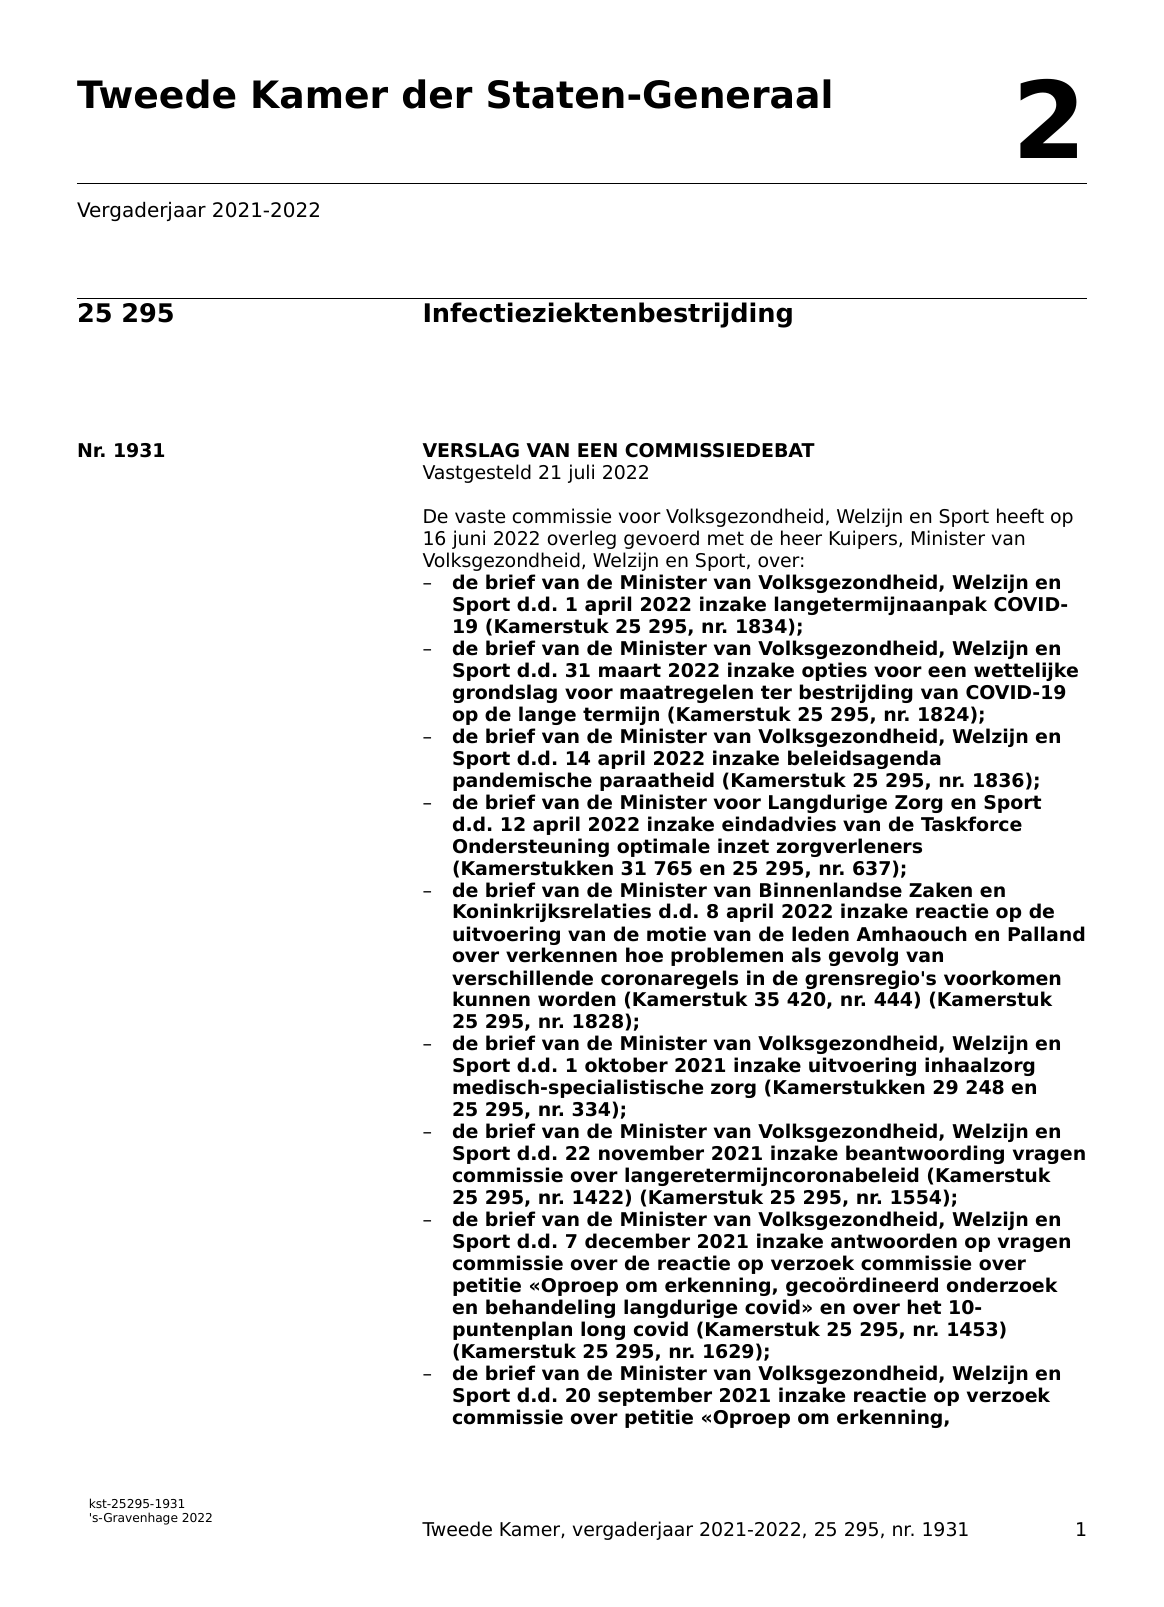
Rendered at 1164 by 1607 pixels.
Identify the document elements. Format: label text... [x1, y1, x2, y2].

text – de brief van de Minister voor Langdurige Zorg en Sport d.d. 12 april 2022 inzake eindadvies van de Taskforce Ondersteuning optimale inzet zorgverleners (Kamerstukken 31 765 en 25 295, nr. 637); [422, 792, 1087, 879]
subtitle Nr. 1931 VERSLAG VAN EEN COMMISSIEDEBAT [77, 440, 1087, 462]
text kst-25295-1931 [88, 1497, 323, 1511]
text Vastgesteld 21 juli 2022 [422, 462, 1087, 484]
text – de brief van de Minister van Volksgezondheid, Welzijn en Sport d.d. 22 november 2021 inzake beantwoording vragen commissie over langeretermijncoronabeleid (Kamerstuk 25 295, nr. 1422) (Kamerstuk 25 295, nr. 1554); [422, 1121, 1087, 1209]
table_header Tweede Kamer der Staten-Generaal [77, 59, 886, 183]
table_header 2 [886, 59, 1087, 183]
subtitle 25 295 Infectieziektenbestrijding [77, 299, 1087, 329]
text – de brief van de Minister van Volksgezondheid, Welzijn en Sport d.d. 7 december 2021 inzake antwoorden op vragen commissie over de reactie op verzoek commissie over petitie «Oproep om erkenning, gecoördineerd onderzoek en behandeling langdurige covid» en over het 10-puntenplan long covid (Kamerstuk 25 295, nr. 1453) (Kamerstuk 25 295, nr. 1629); [422, 1209, 1087, 1363]
table_cell Vergaderjaar 2021-2022 [77, 184, 1087, 298]
text – de brief van de Minister van Volksgezondheid, Welzijn en Sport d.d. 1 april 2022 inzake langetermijnaanpak COVID-19 (Kamerstuk 25 295, nr. 1834); [422, 572, 1087, 638]
text – de brief van de Minister van Volksgezondheid, Welzijn en Sport d.d. 14 april 2022 inzake beleidsagenda pandemische paraatheid (Kamerstuk 25 295, nr. 1836); [422, 726, 1087, 792]
text – de brief van de Minister van Volksgezondheid, Welzijn en Sport d.d. 31 maart 2022 inzake opties voor een wettelijke grondslag voor maatregelen ter bestrijding van COVID-19 op de lange termijn (Kamerstuk 25 295, nr. 1824); [422, 638, 1087, 726]
text De vaste commissie voor Volksgezondheid, Welzijn en Sport heeft op 16 juni 2022 overleg gevoerd met de heer Kuipers, Minister van Volksgezondheid, Welzijn en Sport, over: [422, 506, 1087, 572]
text – de brief van de Minister van Volksgezondheid, Welzijn en Sport d.d. 1 oktober 2021 inzake uitvoering inhaalzorg medisch-specialistische zorg (Kamerstukken 29 248 en 25 295, nr. 334); [422, 1033, 1087, 1121]
text 's-Gravenhage 2022 [88, 1511, 323, 1525]
text – de brief van de Minister van Volksgezondheid, Welzijn en Sport d.d. 20 september 2021 inzake reactie op verzoek commissie over petitie «Oproep om erkenning, [422, 1363, 1087, 1429]
text – de brief van de Minister van Binnenlandse Zaken en Koninkrijksrelaties d.d. 8 april 2022 inzake reactie op de uitvoering van de motie van de leden Amhaouch en Palland over verkennen hoe problemen als gevolg van verschillende coronaregels in de grensregio's voorkomen kunnen worden (Kamerstuk 35 420, nr. 444) (Kamerstuk 25 295, nr. 1828); [422, 879, 1087, 1033]
